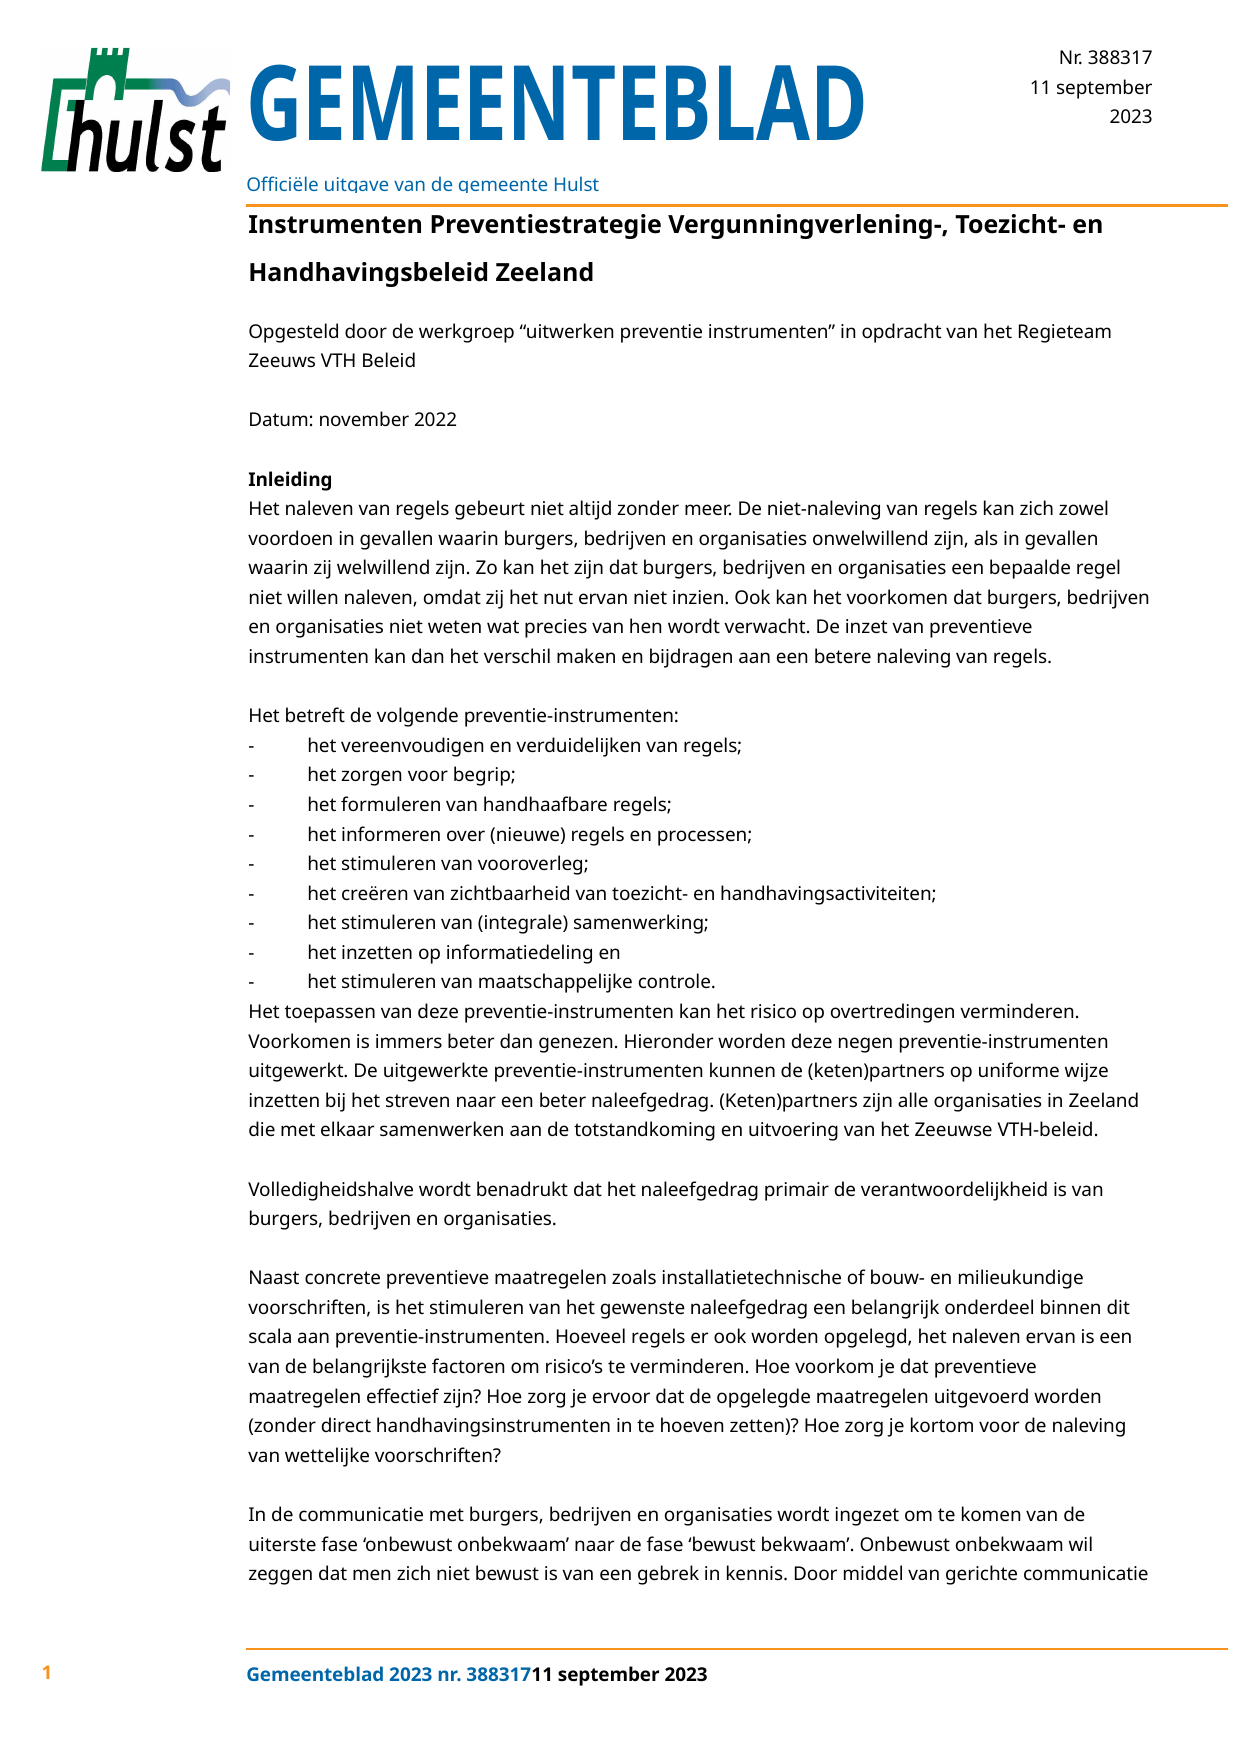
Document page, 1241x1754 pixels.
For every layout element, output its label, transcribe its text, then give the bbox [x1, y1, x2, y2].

text Datum: november 2022 [248, 407, 1152, 432]
text Volledigheidshalve wordt benadrukt dat het naleefgedrag primair de verantwoordelijkheid is van burgers, bedrijven en organisaties. [248, 1176, 1152, 1231]
text Het naleven van regels gebeurt niet altijd zonder meer. De niet-naleving van regels kan zich zowel voordoen in gevallen waarin burgers, bedrijven en organisaties onwelwillend zijn, als in gevallen waarin zij welwillend zijn. Zo kan het zijn dat burgers, bedrijven en organisaties een bepaalde regel niet willen naleven, omdat zij het nut ervan niet inzien. Ook kan het voorkomen dat burgers, bedrijven en organisaties niet weten wat precies van hen wordt verwacht. De inzet van preventieve instrumenten kan dan het verschil maken en bijdragen aan een betere naleving van regels. [248, 495, 1152, 669]
list het stimuleren van (integrale) samenwerking; [248, 909, 1152, 935]
text Instrumenten Preventiestrategie Vergunningverlening-, Toezicht- en Handhavingsbeleid Zeeland [248, 207, 1152, 288]
list het creëren van zichtbaarheid van toezicht- en handhavingsactiviteiten; [248, 880, 1152, 906]
picture [41, 47, 231, 172]
list het vereenvoudigen en verduidelijken van regels; [248, 732, 1152, 758]
list het stimuleren van vooroverleg; [248, 850, 1152, 876]
list het zorgen voor begrip; [248, 762, 1152, 787]
list het formuleren van handhaafbare regels; [248, 791, 1152, 817]
text Het toepassen van deze preventie-instrumenten kan het risico op overtredingen verminderen. Voorkomen is immers beter dan genezen. Hieronder worden deze negen preventie-instrumenten uitgewerkt. De uitgewerkte preventie-instrumenten kunnen de (keten)partners op uniforme wijze inzetten bij het streven naar een beter naleefgedrag. (Keten)partners zijn alle organisaties in Zeeland die met elkaar samenwerken aan de totstandkoming en uitvoering van het Zeeuwse VTH-beleid. [248, 998, 1152, 1142]
list het informeren over (nieuwe) regels en processen; [248, 821, 1152, 847]
text In de communicatie met burgers, bedrijven en organisaties wordt ingezet om te komen van de uiterste fase ‘onbewust onbekwaam’ naar de fase ‘bewust bekwaam’. Onbewust onbekwaam wil zeggen dat men zich niet bewust is van een gebrek in kennis. Door middel van gerichte communicatie [248, 1501, 1152, 1586]
list het inzetten op informatiedeling en [248, 939, 1152, 965]
text Opgesteld door de werkgroep “uitwerken preventie instrumenten” in opdracht van het Regieteam Zeeuws VTH Beleid [248, 318, 1152, 373]
text Naast concrete preventieve maatregelen zoals installatietechnische of bouw- en milieukundige voorschriften, is het stimuleren van het gewenste naleefgedrag een belangrijk onderdeel binnen dit scala aan preventie-instrumenten. Hoeveel regels er ook worden opgelegd, het naleven ervan is een van de belangrijkste factoren om risico’s te verminderen. Hoe voorkom je dat preventieve maatregelen effectief zijn? Hoe zorg je ervoor dat de opgelegde maatregelen uitgevoerd worden (zonder direct handhavingsinstrumenten in te hoeven zetten)? Hoe zorg je kortom voor de naleving van wettelijke voorschriften? [248, 1264, 1152, 1468]
text Het betreft de volgende preventie-instrumenten: [248, 702, 1152, 728]
text Inleiding [248, 466, 1152, 492]
list het stimuleren van maatschappelijke controle. [248, 969, 1152, 994]
